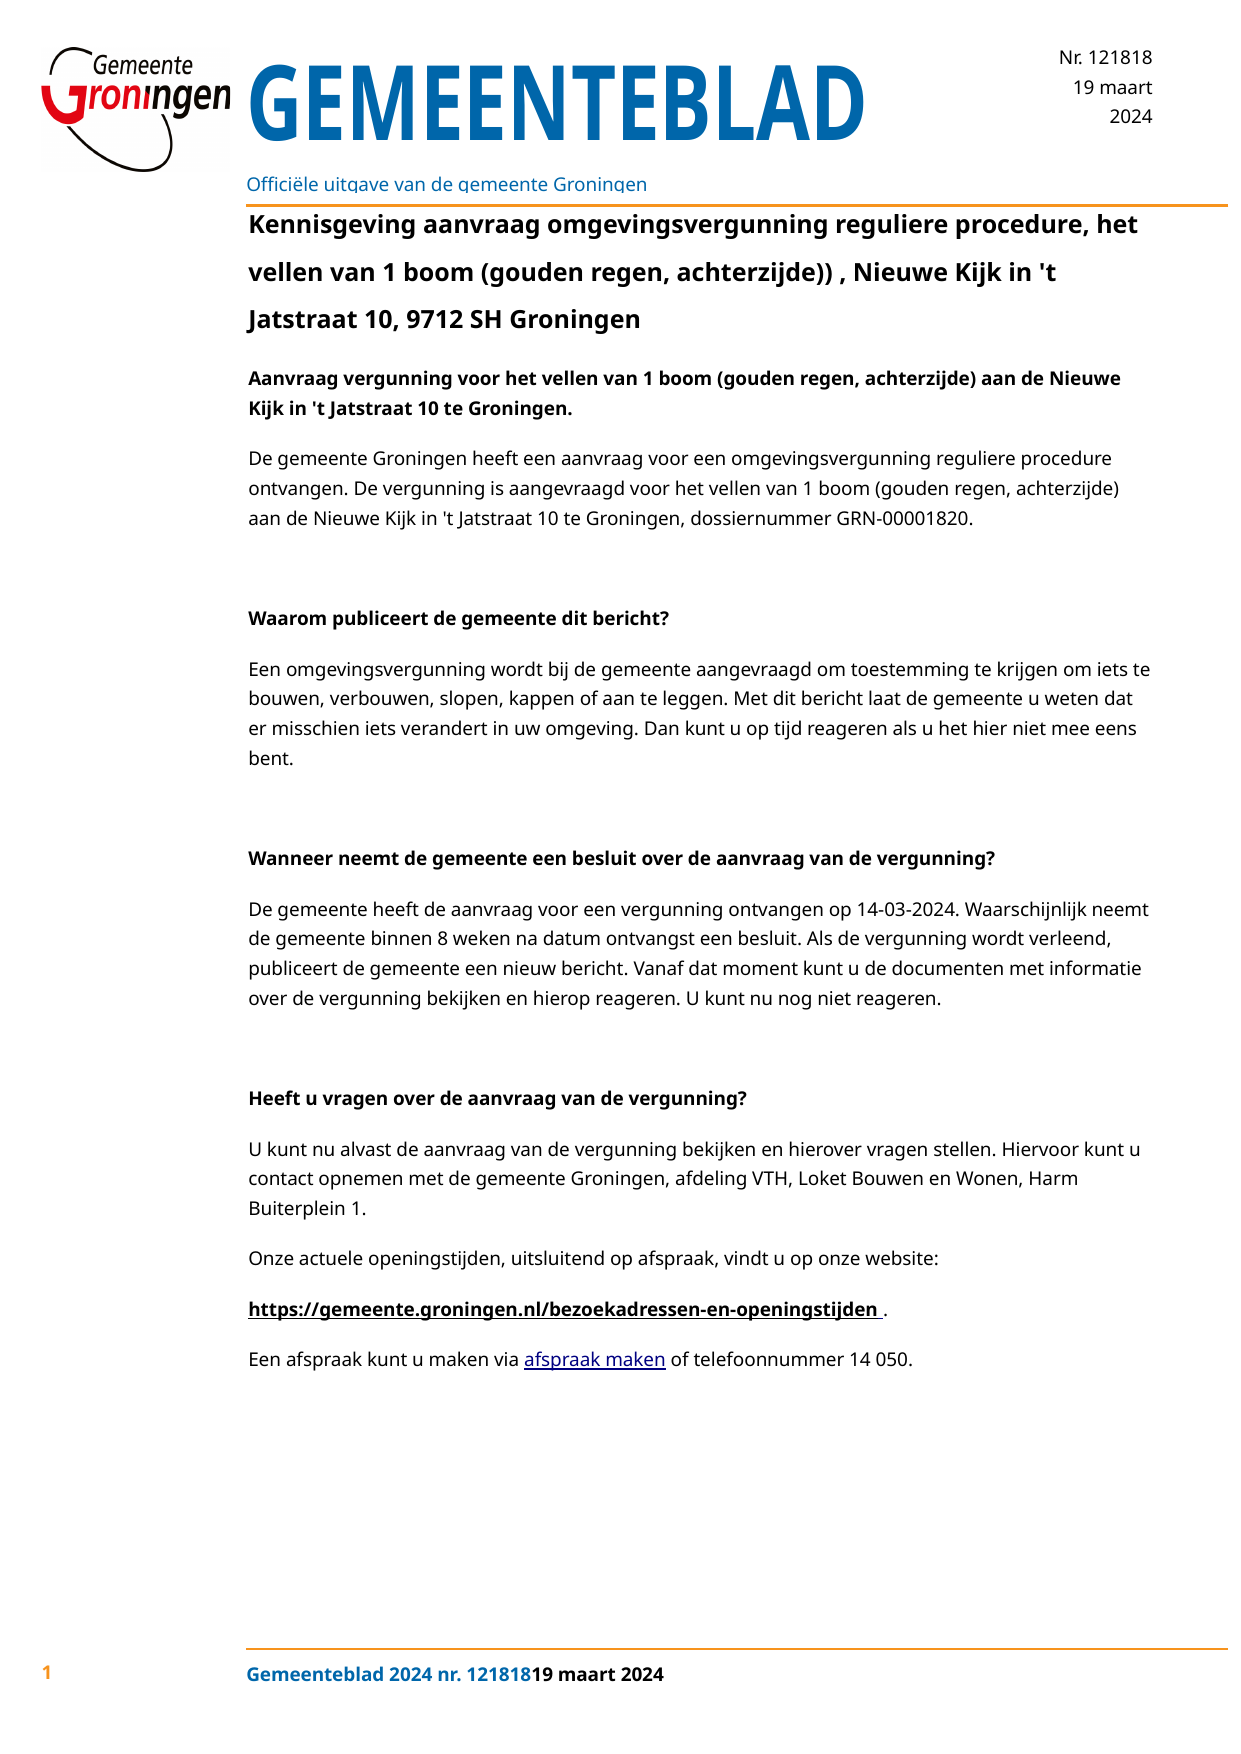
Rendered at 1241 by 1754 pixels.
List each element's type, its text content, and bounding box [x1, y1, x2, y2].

text https://gemeente.groningen.nl/bezoekadressen-en-openingstijden . [248, 1296, 1152, 1322]
text Onze actuele openingstijden, uitsluitend op afspraak, vindt u op onze website: [248, 1246, 1152, 1271]
text Aanvraag vergunning voor het vellen van 1 boom (gouden regen, achterzijde) aan de Nieuwe Kijk in 't Jatstraat 10 te Groningen. [248, 366, 1152, 421]
text Een omgevingsvergunning wordt bij de gemeente aangevraagd om toestemming te krijgen om iets te bouwen, verbouwen, slopen, kappen of aan te leggen. Met dit bericht laat de gemeente u weten dat er misschien iets verandert in uw omgeving. Dan kunt u op tijd reageren als u het hier niet mee eens bent. [248, 656, 1152, 770]
text Kennisgeving aanvraag omgevingsvergunning reguliere procedure, het vellen van 1 boom (gouden regen, achterzijde)) , Nieuwe Kijk in 't Jatstraat 10, 9712 SH Groningen [248, 207, 1152, 336]
text Een afspraak kunt u maken via afspraak maken of telefoonnummer 14 050. [248, 1346, 1152, 1372]
text U kunt nu alvast de aanvraag van de vergunning bekijken en hierover vragen stellen. Hiervoor kunt u contact opnemen met de gemeente Groningen, afdeling VTH, Loket Bouwen en Wonen, Harm Buiterplein 1. [248, 1136, 1152, 1221]
text De gemeente Groningen heeft een aanvraag voor een omgevingsvergunning reguliere procedure ontvangen. De vergunning is aangevraagd voor het vellen van 1 boom (gouden regen, achterzijde) aan de Nieuwe Kijk in 't Jatstraat 10 te Groningen, dossiernummer GRN-00001820. [248, 446, 1152, 530]
text De gemeente heeft de aanvraag voor een vergunning ontvangen op 14-03-2024. Waarschijnlijk neemt de gemeente binnen 8 weken na datum ontvangst een besluit. Als de vergunning wordt verleend, publiceert de gemeente een nieuw bericht. Vanaf dat moment kunt u de documenten met informatie over de vergunning bekijken en hierop reageren. U kunt nu nog niet reageren. [248, 896, 1152, 1010]
text Waarom publiceert de gemeente dit bericht? [248, 606, 1152, 631]
text Wanneer neemt de gemeente een besluit over de aanvraag van de vergunning? [248, 846, 1152, 871]
text Heeft u vragen over de aanvraag van de vergunning? [248, 1086, 1152, 1111]
picture [41, 47, 231, 172]
